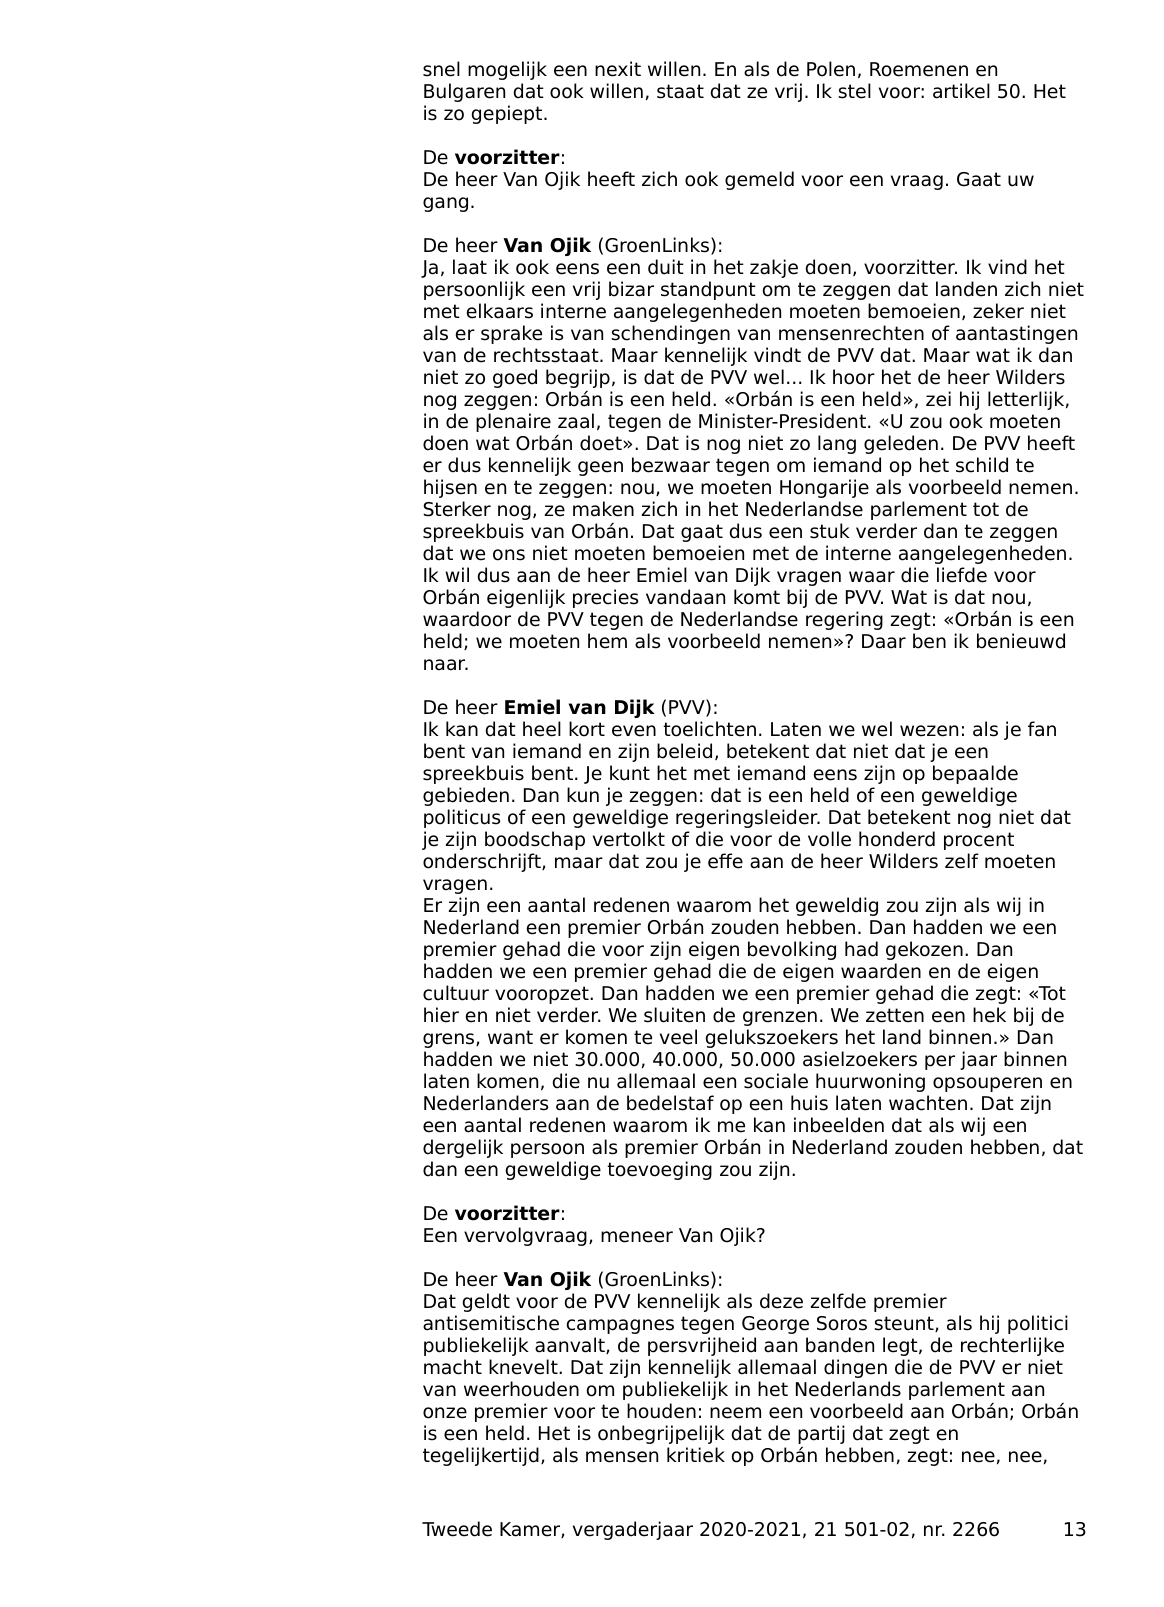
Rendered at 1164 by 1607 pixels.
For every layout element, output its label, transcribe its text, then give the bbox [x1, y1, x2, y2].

text snel mogelijk een nexit willen. En als de Polen, Roemenen en Bulgaren dat ook willen, staat dat ze vrij. Ik stel voor: artikel 50. Het is zo gepiept. [422, 59, 1087, 125]
text De heer Van Ojik (GroenLinks): [422, 1269, 1087, 1291]
text Een vervolgvraag, meneer Van Ojik? [422, 1225, 1087, 1247]
text Ja, laat ik ook eens een duit in het zakje doen, voorzitter. Ik vind het persoonlijk een vrij bizar standpunt om te zeggen dat landen zich niet met elkaars interne aangelegenheden moeten bemoeien, zeker niet als er sprake is van schendingen van mensenrechten of aantastingen van de rechtsstaat. Maar kennelijk vindt de PVV dat. Maar wat ik dan niet zo goed begrijp, is dat de PVV wel... Ik hoor het de heer Wilders nog zeggen: Orbán is een held. «Orbán is een held», zei hij letterlijk, in de plenaire zaal, tegen de Minister-President. «U zou ook moeten doen wat Orbán doet». Dat is nog niet zo lang geleden. De PVV heeft er dus kennelijk geen bezwaar tegen om iemand op het schild te hijsen en te zeggen: nou, we moeten Hongarije als voorbeeld nemen. Sterker nog, ze maken zich in het Nederlandse parlement tot de spreekbuis van Orbán. Dat gaat dus een stuk verder dan te zeggen dat we ons niet moeten bemoeien met de interne aangelegenheden. Ik wil dus aan de heer Emiel van Dijk vragen waar die liefde voor Orbán eigenlijk precies vandaan komt bij de PVV. Wat is dat nou, waardoor de PVV tegen de Nederlandse regering zegt: «Orbán is een held; we moeten hem als voorbeeld nemen»? Daar ben ik benieuwd naar. [422, 257, 1087, 675]
text De heer Emiel van Dijk (PVV): [422, 697, 1087, 719]
text Ik kan dat heel kort even toelichten. Laten we wel wezen: als je fan bent van iemand en zijn beleid, betekent dat niet dat je een spreekbuis bent. Je kunt het met iemand eens zijn op bepaalde gebieden. Dan kun je zeggen: dat is een held of een geweldige politicus of een geweldige regeringsleider. Dat betekent nog niet dat je zijn boodschap vertolkt of die voor de volle honderd procent onderschrijft, maar dat zou je effe aan de heer Wilders zelf moeten vragen. [422, 719, 1087, 895]
text De voorzitter: [422, 1203, 1087, 1225]
text De voorzitter: [422, 147, 1087, 169]
text Er zijn een aantal redenen waarom het geweldig zou zijn als wij in Nederland een premier Orbán zouden hebben. Dan hadden we een premier gehad die voor zijn eigen bevolking had gekozen. Dan hadden we een premier gehad die de eigen waarden en de eigen cultuur vooropzet. Dan hadden we een premier gehad die zegt: «Tot hier en niet verder. We sluiten de grenzen. We zetten een hek bij de grens, want er komen te veel gelukszoekers het land binnen.» Dan hadden we niet 30.000, 40.000, 50.000 asielzoekers per jaar binnen laten komen, die nu allemaal een sociale huurwoning opsouperen en Nederlanders aan de bedelstaf op een huis laten wachten. Dat zijn een aantal redenen waarom ik me kan inbeelden dat als wij een dergelijk persoon als premier Orbán in Nederland zouden hebben, dat dan een geweldige toevoeging zou zijn. [422, 895, 1087, 1181]
text Dat geldt voor de PVV kennelijk als deze zelfde premier antisemitische campagnes tegen George Soros steunt, als hij politici publiekelijk aanvalt, de persvrijheid aan banden legt, de rechterlijke macht knevelt. Dat zijn kennelijk allemaal dingen die de PVV er niet van weerhouden om publiekelijk in het Nederlands parlement aan onze premier voor te houden: neem een voorbeeld aan Orbán; Orbán is een held. Het is onbegrijpelijk dat de partij dat zegt en tegelijkertijd, als mensen kritiek op Orbán hebben, zegt: nee, nee, [422, 1291, 1087, 1467]
text De heer Van Ojik (GroenLinks): [422, 235, 1087, 257]
text De heer Van Ojik heeft zich ook gemeld voor een vraag. Gaat uw gang. [422, 169, 1087, 213]
